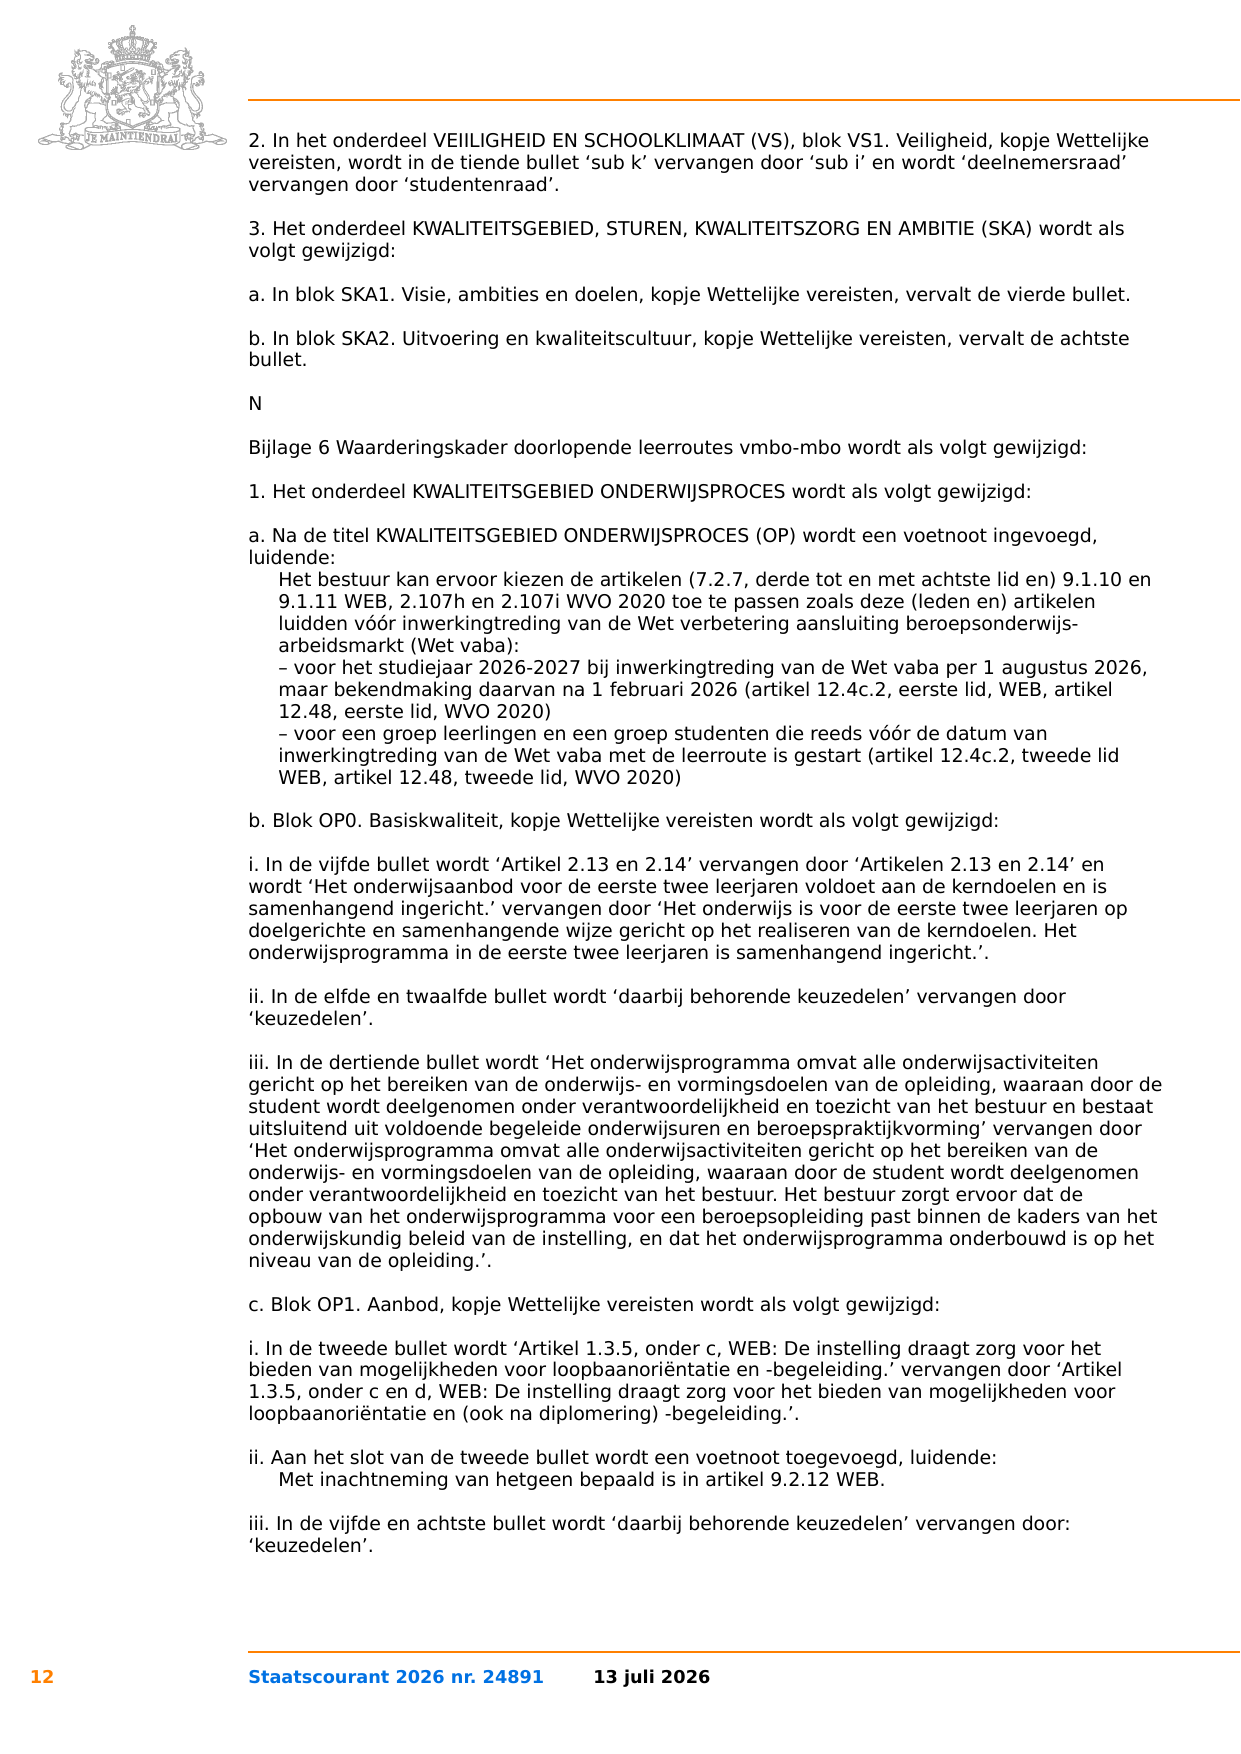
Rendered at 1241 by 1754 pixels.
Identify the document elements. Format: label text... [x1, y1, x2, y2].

text c. Blok OP1. Aanbod, kopje Wettelijke vereisten wordt als volgt gewijzigd: [248, 1293, 1163, 1316]
text Het bestuur kan ervoor kiezen de artikelen (7.2.7, derde tot en met achtste lid en) 9.1.10 en 9.1.11 WEB, 2.107h en 2.107i WVO 2020 toe te passen zoals deze (leden en) artikelen luidden vóór inwerkingtreding van de Wet verbetering aansluiting beroepsonderwijs-arbeidsmarkt (Wet vaba): [278, 569, 1163, 657]
text 2. In het onderdeel VEIILIGHEID EN SCHOOLKLIMAAT (VS), blok VS1. Veiligheid, kopje Wettelijke vereisten, wordt in de tiende bullet ‘sub k’ vervangen door ‘sub i’ en wordt ‘deelnemersraad’ vervangen door ‘studentenraad’. [248, 130, 1163, 196]
text 1. Het onderdeel KWALITEITSGEBIED ONDERWIJSPROCES wordt als volgt gewijzigd: [248, 481, 1163, 503]
text a. In blok SKA1. Visie, ambities en doelen, kopje Wettelijke vereisten, vervalt de vierde bullet. [248, 283, 1163, 306]
text i. In de tweede bullet wordt ‘Artikel 1.3.5, onder c, WEB: De instelling draagt zorg voor het bieden van mogelijkheden voor loopbaanoriëntatie en -begeleiding.’ vervangen door ‘Artikel 1.3.5, onder c en d, WEB: De instelling draagt zorg voor het bieden van mogelijkheden voor loopbaanoriëntatie en (ook na diplomering) -begeleiding.’. [248, 1337, 1163, 1425]
text b. In blok SKA2. Uitvoering en kwaliteitscultuur, kopje Wettelijke vereisten, vervalt de achtste bullet. [248, 327, 1163, 371]
text N [248, 393, 1163, 415]
picture [38, 25, 227, 150]
text Bijlage 6 Waarderingskader doorlopende leerroutes vmbo-mbo wordt als volgt gewijzigd: [248, 437, 1163, 459]
text – voor een groep leerlingen en een groep studenten die reeds vóór de datum van inwerkingtreding van de Wet vaba met de leerroute is gestart (artikel 12.4c.2, tweede lid WEB, artikel 12.48, tweede lid, WVO 2020) [278, 723, 1163, 788]
text iii. In de vijfde en achtste bullet wordt ‘daarbij behorende keuzedelen’ vervangen door: ‘keuzedelen’. [248, 1513, 1163, 1557]
text iii. In de dertiende bullet wordt ‘Het onderwijsprogramma omvat alle onderwijsactiviteiten gericht op het bereiken van de onderwijs- en vormingsdoelen van de opleiding, waaraan door de student wordt deelgenomen onder verantwoordelijkheid en toezicht van het bestuur en bestaat uitsluitend uit voldoende begeleide onderwijsuren en beroepspraktijkvorming’ vervangen door ‘Het onderwijsprogramma omvat alle onderwijsactiviteiten gericht op het bereiken van de onderwijs- en vormingsdoelen van de opleiding, waaraan door de student wordt deelgenomen onder verantwoordelijkheid en toezicht van het bestuur. Het bestuur zorgt ervoor dat de opbouw van het onderwijsprogramma voor een beroepsopleiding past binnen de kaders van het onderwijskundig beleid van de instelling, en dat het onderwijsprogramma onderbouwd is op het niveau van de opleiding.’. [248, 1052, 1163, 1272]
text Met inachtneming van hetgeen bepaald is in artikel 9.2.12 WEB. [278, 1469, 1163, 1491]
text a. Na de titel KWALITEITSGEBIED ONDERWIJSPROCES (OP) wordt een voetnoot ingevoegd, luidende: [248, 525, 1163, 569]
text ii. Aan het slot van de tweede bullet wordt een voetnoot toegevoegd, luidende: [248, 1447, 1163, 1469]
text ii. In de elfde en twaalfde bullet wordt ‘daarbij behorende keuzedelen’ vervangen door ‘keuzedelen’. [248, 986, 1163, 1030]
text b. Blok OP0. Basiskwaliteit, kopje Wettelijke vereisten wordt als volgt gewijzigd: [248, 810, 1163, 832]
text 3. Het onderdeel KWALITEITSGEBIED, STUREN, KWALITEITSZORG EN AMBITIE (SKA) wordt als volgt gewijzigd: [248, 218, 1163, 262]
text i. In de vijfde bullet wordt ‘Artikel 2.13 en 2.14’ vervangen door ‘Artikelen 2.13 en 2.14’ en wordt ‘Het onderwijsaanbod voor de eerste twee leerjaren voldoet aan de kerndoelen en is samenhangend ingericht.’ vervangen door ‘Het onderwijs is voor de eerste twee leerjaren op doelgerichte en samenhangende wijze gericht op het realiseren van de kerndoelen. Het onderwijsprogramma in de eerste twee leerjaren is samenhangend ingericht.’. [248, 854, 1163, 964]
text – voor het studiejaar 2026-2027 bij inwerkingtreding van de Wet vaba per 1 augustus 2026, maar bekendmaking daarvan na 1 februari 2026 (artikel 12.4c.2, eerste lid, WEB, artikel 12.48, eerste lid, WVO 2020) [278, 657, 1163, 723]
